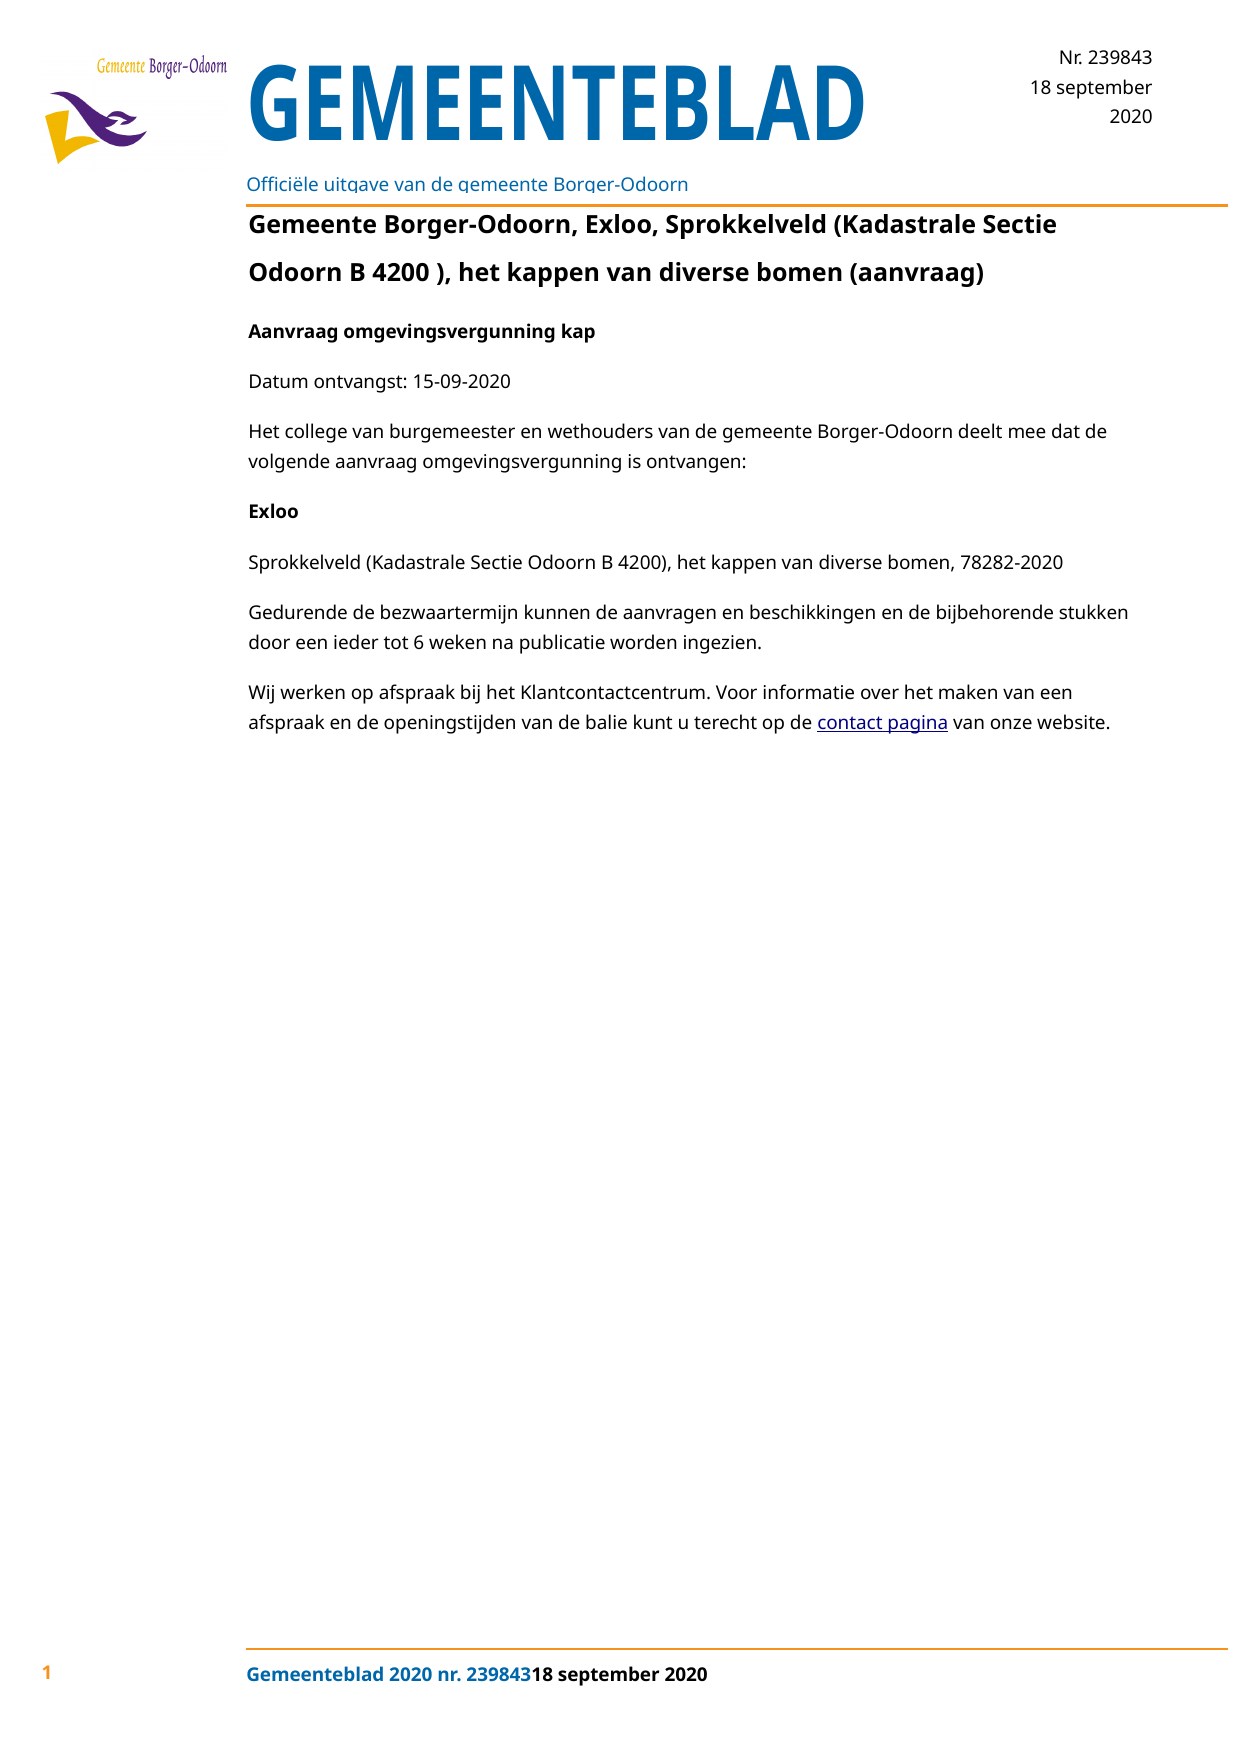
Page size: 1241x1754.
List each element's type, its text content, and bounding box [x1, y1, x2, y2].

text Gemeente Borger-Odoorn, Exloo, Sprokkelveld (Kadastrale Sectie Odoorn B 4200 ), het kappen van diverse bomen (aanvraag) [248, 207, 1152, 288]
text Wij werken op afspraak bij het Klantcontactcentrum. Voor informatie over het maken van een afspraak en de openingstijden van de balie kunt u terecht op de contact pagina van onze website. [248, 679, 1152, 735]
text Het college van burgemeester en wethouders van de gemeente Borger-Odoorn deelt mee dat de volgende aanvraag omgevingsvergunning is ontvangen: [248, 419, 1152, 474]
text Sprokkelveld (Kadastrale Sectie Odoorn B 4200), het kappen van diverse bomen, 78282-2020 [248, 549, 1152, 575]
text Gedurende de bezwaartermijn kunnen de aanvragen en beschikkingen en de bijbehorende stukken door een ieder tot 6 weken na publicatie worden ingezien. [248, 599, 1152, 655]
text Datum ontvangst: 15-09-2020 [248, 368, 1152, 394]
picture [41, 47, 231, 172]
text Exloo [248, 499, 1152, 524]
text Aanvraag omgevingsvergunning kap [248, 318, 1152, 344]
